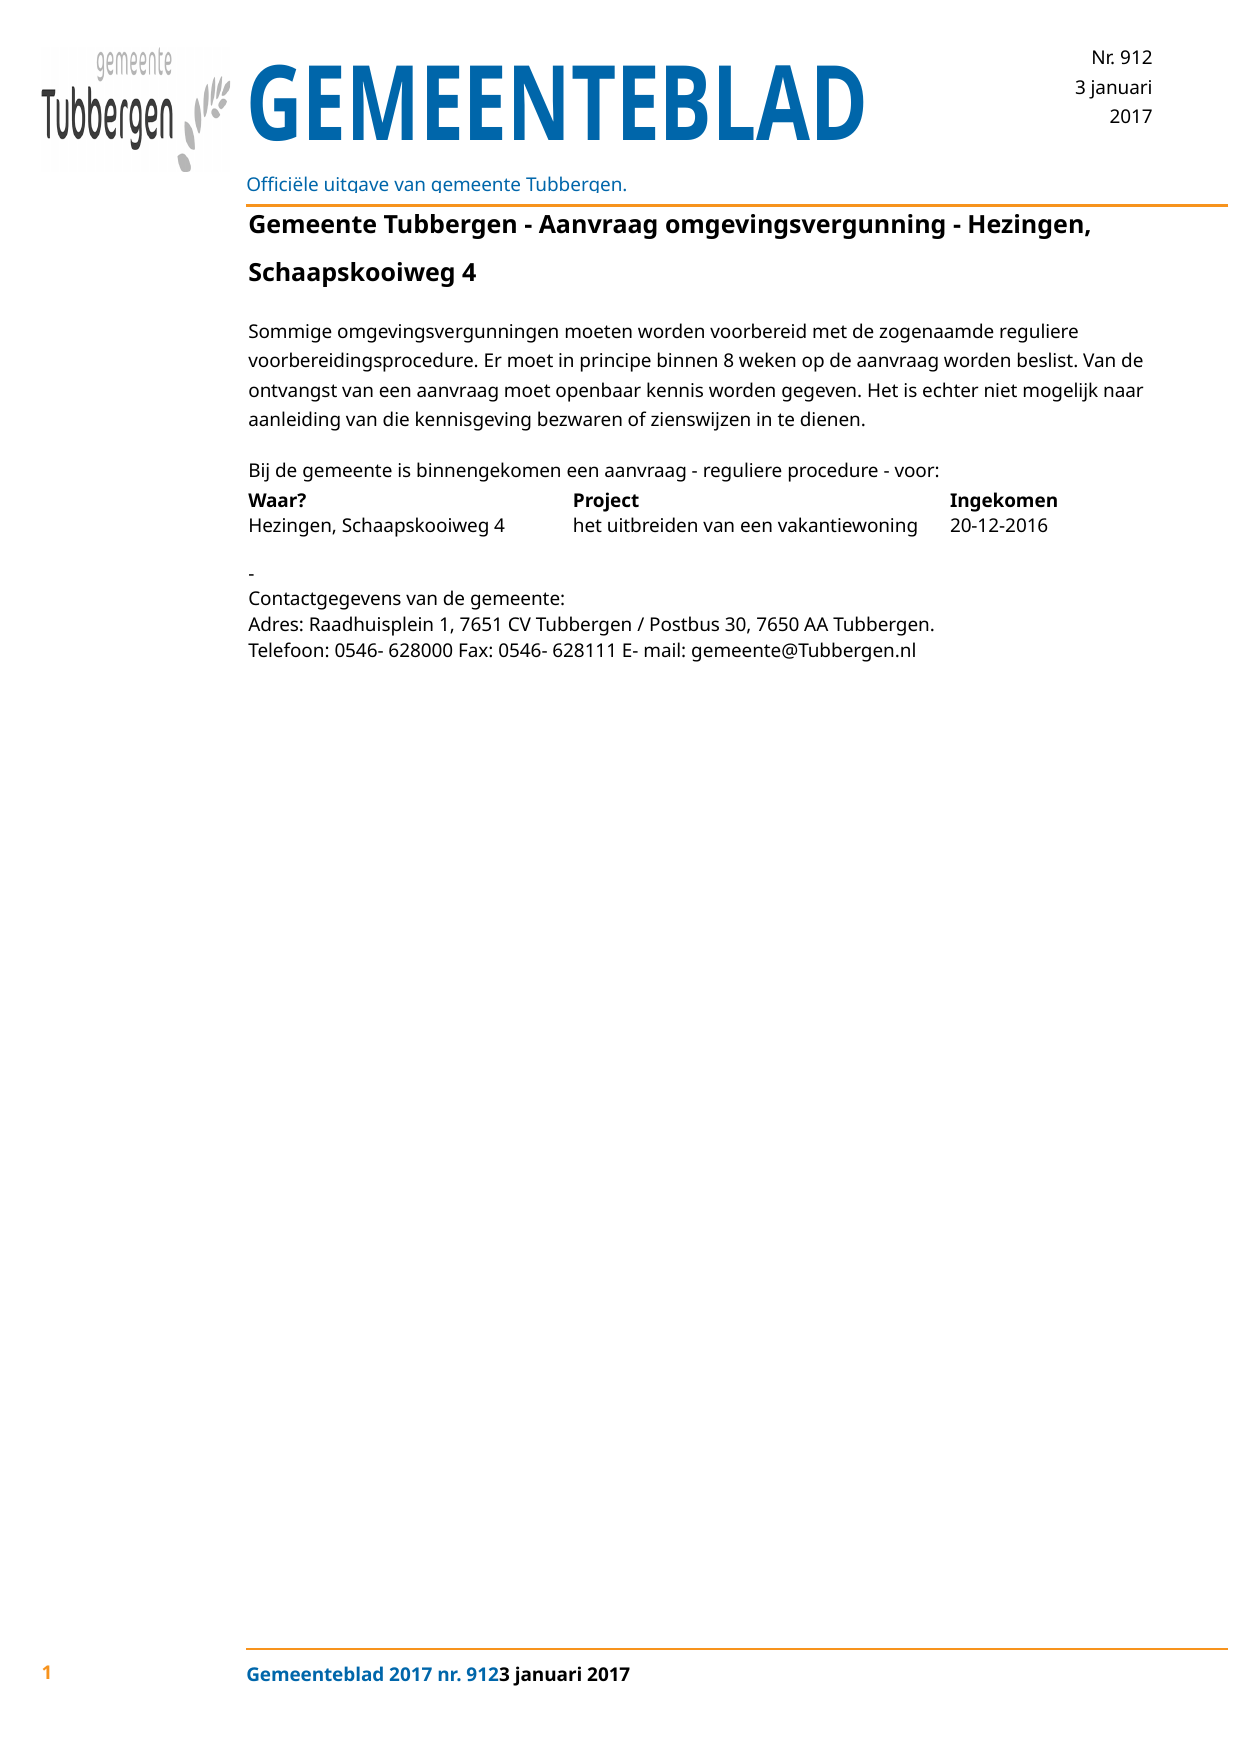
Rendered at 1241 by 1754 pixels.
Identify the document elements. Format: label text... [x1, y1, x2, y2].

table_cell 20-12-2016 [950, 513, 1152, 538]
table_cell Hezingen, Schaapskooiweg 4 [248, 513, 573, 538]
text Telefoon: 0546- 628000 Fax: 0546- 628111 E- mail: gemeente@Tubbergen.nl [248, 637, 1152, 663]
table_header Project [573, 487, 950, 512]
table_cell het uitbreiden van een vakantiewoning [573, 513, 950, 538]
text Adres: Raadhuisplein 1, 7651 CV Tubbergen / Postbus 30, 7650 AA Tubbergen. [248, 611, 1152, 637]
picture [41, 47, 231, 172]
table_header Ingekomen [950, 487, 1152, 512]
text - [248, 560, 1152, 585]
text Sommige omgevingsvergunningen moeten worden voorbereid met de zogenaamde reguliere voorbereidingsprocedure. Er moet in principe binnen 8 weken op de aanvraag worden beslist. Van de ontvangst van een aanvraag moet openbaar kennis worden gegeven. Het is echter niet mogelijk naar aanleiding van die kennisgeving bezwaren of zienswijzen in te dienen. [248, 318, 1152, 432]
table_header Waar? [248, 487, 573, 512]
text Gemeente Tubbergen - Aanvraag omgevingsvergunning - Hezingen, Schaapskooiweg 4 [248, 207, 1152, 288]
text Contactgegevens van de gemeente: [248, 585, 1152, 611]
text Bij de gemeente is binnengekomen een aanvraag - reguliere procedure - voor: [248, 457, 1152, 483]
